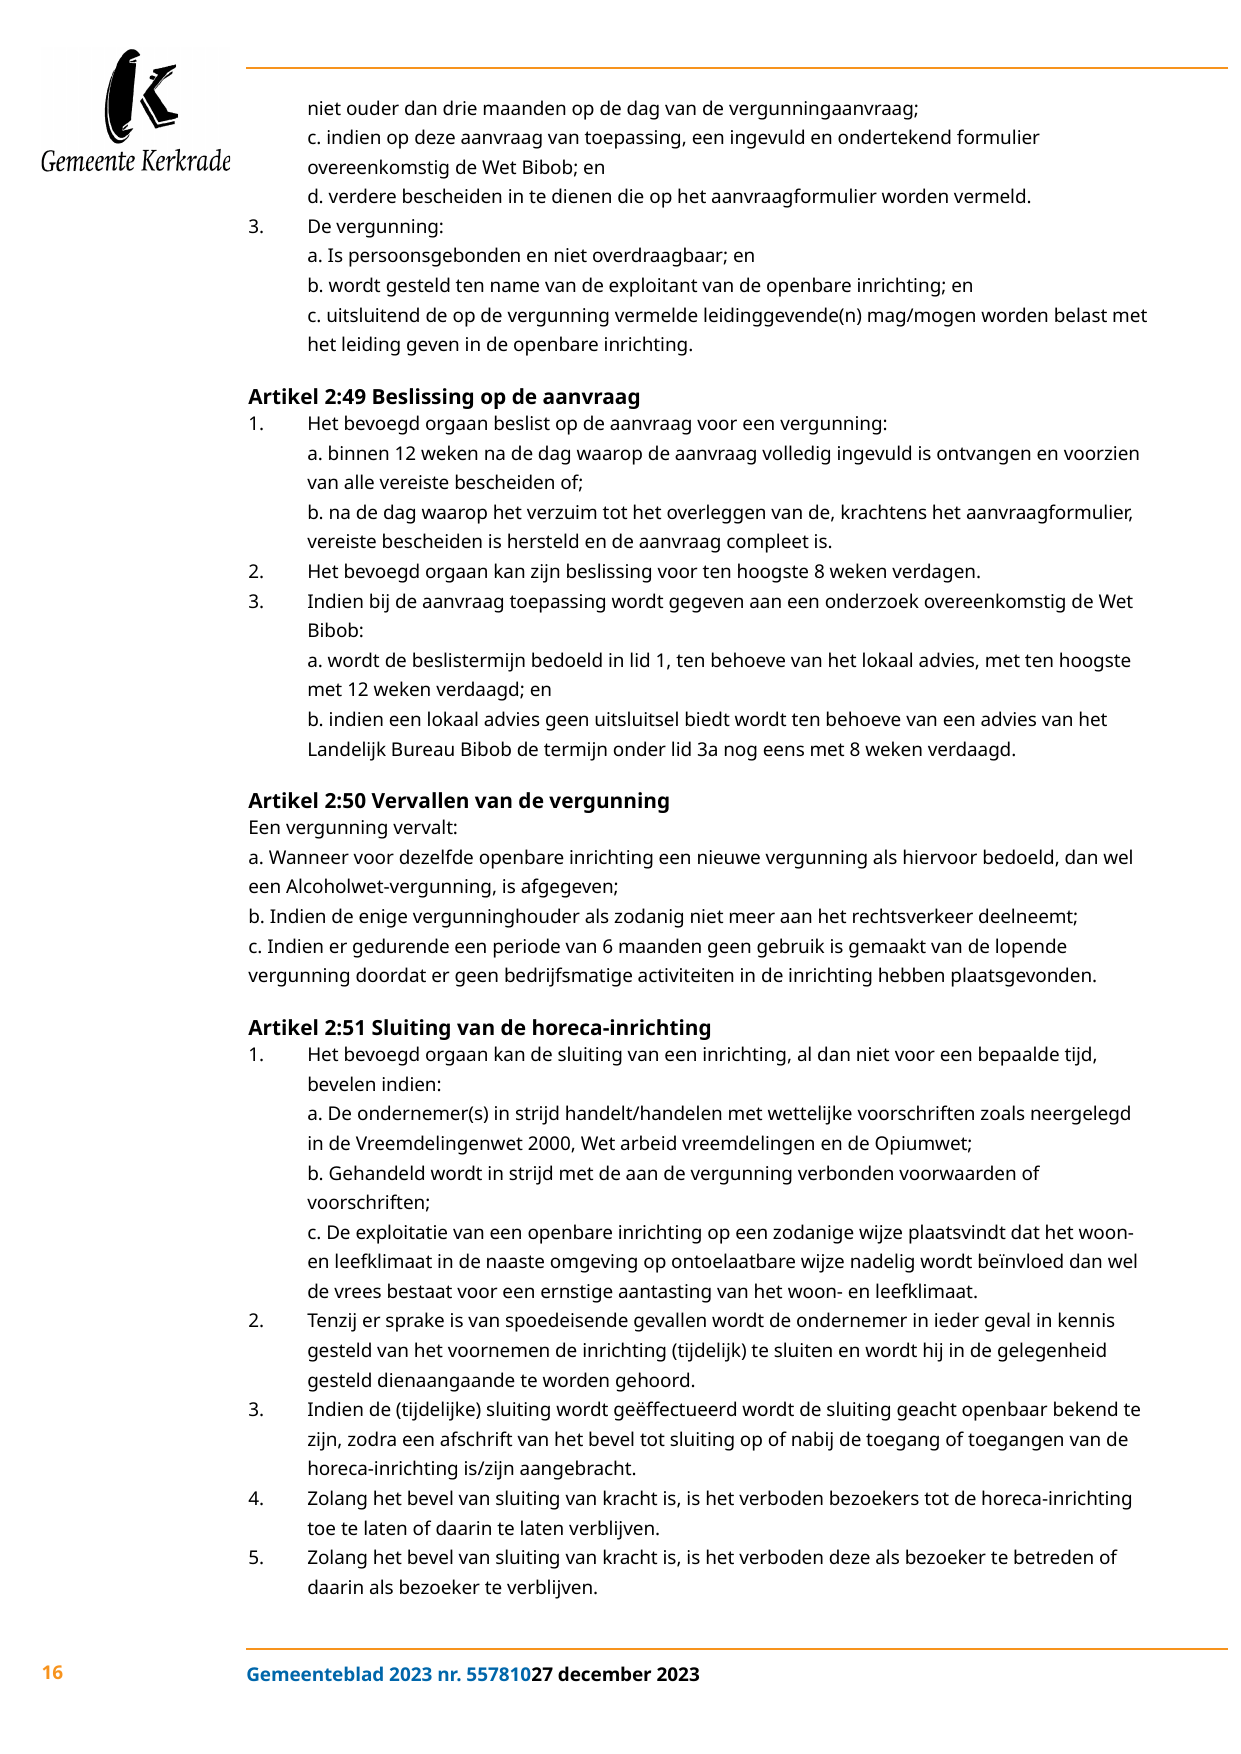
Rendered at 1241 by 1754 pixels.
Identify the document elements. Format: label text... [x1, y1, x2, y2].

list d. verdere bescheiden in te dienen die op het aanvraagformulier worden vermeld. [248, 183, 1152, 209]
text a. Wanneer voor dezelfde openbare inrichting een nieuwe vergunning als hiervoor bedoeld, dan wel een Alcoholwet-vergunning, is afgegeven; [248, 844, 1152, 899]
text Een vergunning vervalt: [248, 814, 1152, 840]
list b. na de dag waarop het verzuim tot het overleggen van de, krachtens het aanvraagformulier, vereiste bescheiden is hersteld en de aanvraag compleet is. [248, 499, 1152, 554]
list Zolang het bevel van sluiting van kracht is, is het verboden bezoekers tot de horeca-inrichting toe te laten of daarin te laten verblijven. [248, 1485, 1152, 1540]
list Indien bij de aanvraag toepassing wordt gegeven aan een onderzoek overeenkomstig de Wet Bibob: [248, 588, 1152, 643]
list Zolang het bevel van sluiting van kracht is, is het verboden deze als bezoeker te betreden of daarin als bezoeker te verblijven. [248, 1544, 1152, 1599]
list Indien de (tijdelijke) sluiting wordt geëffectueerd wordt de sluiting geacht openbaar bekend te zijn, zodra een afschrift van het bevel tot sluiting op of nabij de toegang of toegangen van de horeca-inrichting is/zijn aangebracht. [248, 1396, 1152, 1481]
list b. wordt gesteld ten name van de exploitant van de openbare inrichting; en [248, 272, 1152, 298]
list a. Is persoonsgebonden en niet overdraagbaar; en [248, 243, 1152, 268]
text c. Indien er gedurende een periode van 6 maanden geen gebruik is gemaakt van de lopende vergunning doordat er geen bedrijfsmatige activiteiten in de inrichting hebben plaatsgevonden. [248, 933, 1152, 988]
text b. Indien de enige vergunninghouder als zodanig niet meer aan het rechtsverkeer deelneemt; [248, 903, 1152, 929]
list b. indien een lokaal advies geen uitsluitsel biedt wordt ten behoeve van een advies van het Landelijk Bureau Bibob de termijn onder lid 3a nog eens met 8 weken verdaagd. [248, 706, 1152, 761]
list Het bevoegd orgaan kan zijn beslissing voor ten hoogste 8 weken verdagen. [248, 558, 1152, 584]
list a. binnen 12 weken na de dag waarop de aanvraag volledig ingevuld is ontvangen en voorzien van alle vereiste bescheiden of; [248, 440, 1152, 495]
list De vergunning: [248, 213, 1152, 239]
list niet ouder dan drie maanden op de dag van de vergunningaanvraag; [248, 95, 1152, 121]
text Artikel 2:49 Beslissing op de aanvraag [248, 382, 1152, 410]
list a. De ondernemer(s) in strijd handelt/handelen met wettelijke voorschriften zoals neergelegd in de Vreemdelingenwet 2000, Wet arbeid vreemdelingen en de Opiumwet; [248, 1101, 1152, 1156]
list b. Gehandeld wordt in strijd met de aan de vergunning verbonden voorwaarden of voorschriften; [248, 1160, 1152, 1215]
text Artikel 2:51 Sluiting van de horeca-inrichting [248, 1013, 1152, 1041]
list c. De exploitatie van een openbare inrichting op een zodanige wijze plaatsvindt dat het woon- en leefklimaat in de naaste omgeving op ontoelaatbare wijze nadelig wordt beïnvloed dan wel de vrees bestaat voor een ernstige aantasting van het woon- en leefklimaat. [248, 1219, 1152, 1304]
list Het bevoegd orgaan beslist op de aanvraag voor een vergunning: [248, 410, 1152, 436]
list Tenzij er sprake is van spoedeisende gevallen wordt de ondernemer in ieder geval in kennis gesteld van het voornemen de inrichting (tijdelijk) te sluiten en wordt hij in de gelegenheid gesteld dienaangaande te worden gehoord. [248, 1308, 1152, 1392]
list c. uitsluitend de op de vergunning vermelde leidinggevende(n) mag/mogen worden belast met het leiding geven in de openbare inrichting. [248, 302, 1152, 357]
list c. indien op deze aanvraag van toepassing, een ingevuld en ondertekend formulier overeenkomstig de Wet Bibob; en [248, 124, 1152, 180]
list a. wordt de beslistermijn bedoeld in lid 1, ten behoeve van het lokaal advies, met ten hoogste met 12 weken verdaagd; en [248, 647, 1152, 702]
text Artikel 2:50 Vervallen van de vergunning [248, 786, 1152, 814]
list Het bevoegd orgaan kan de sluiting van een inrichting, al dan niet voor een bepaalde tijd, bevelen indien: [248, 1041, 1152, 1097]
picture [41, 47, 231, 172]
